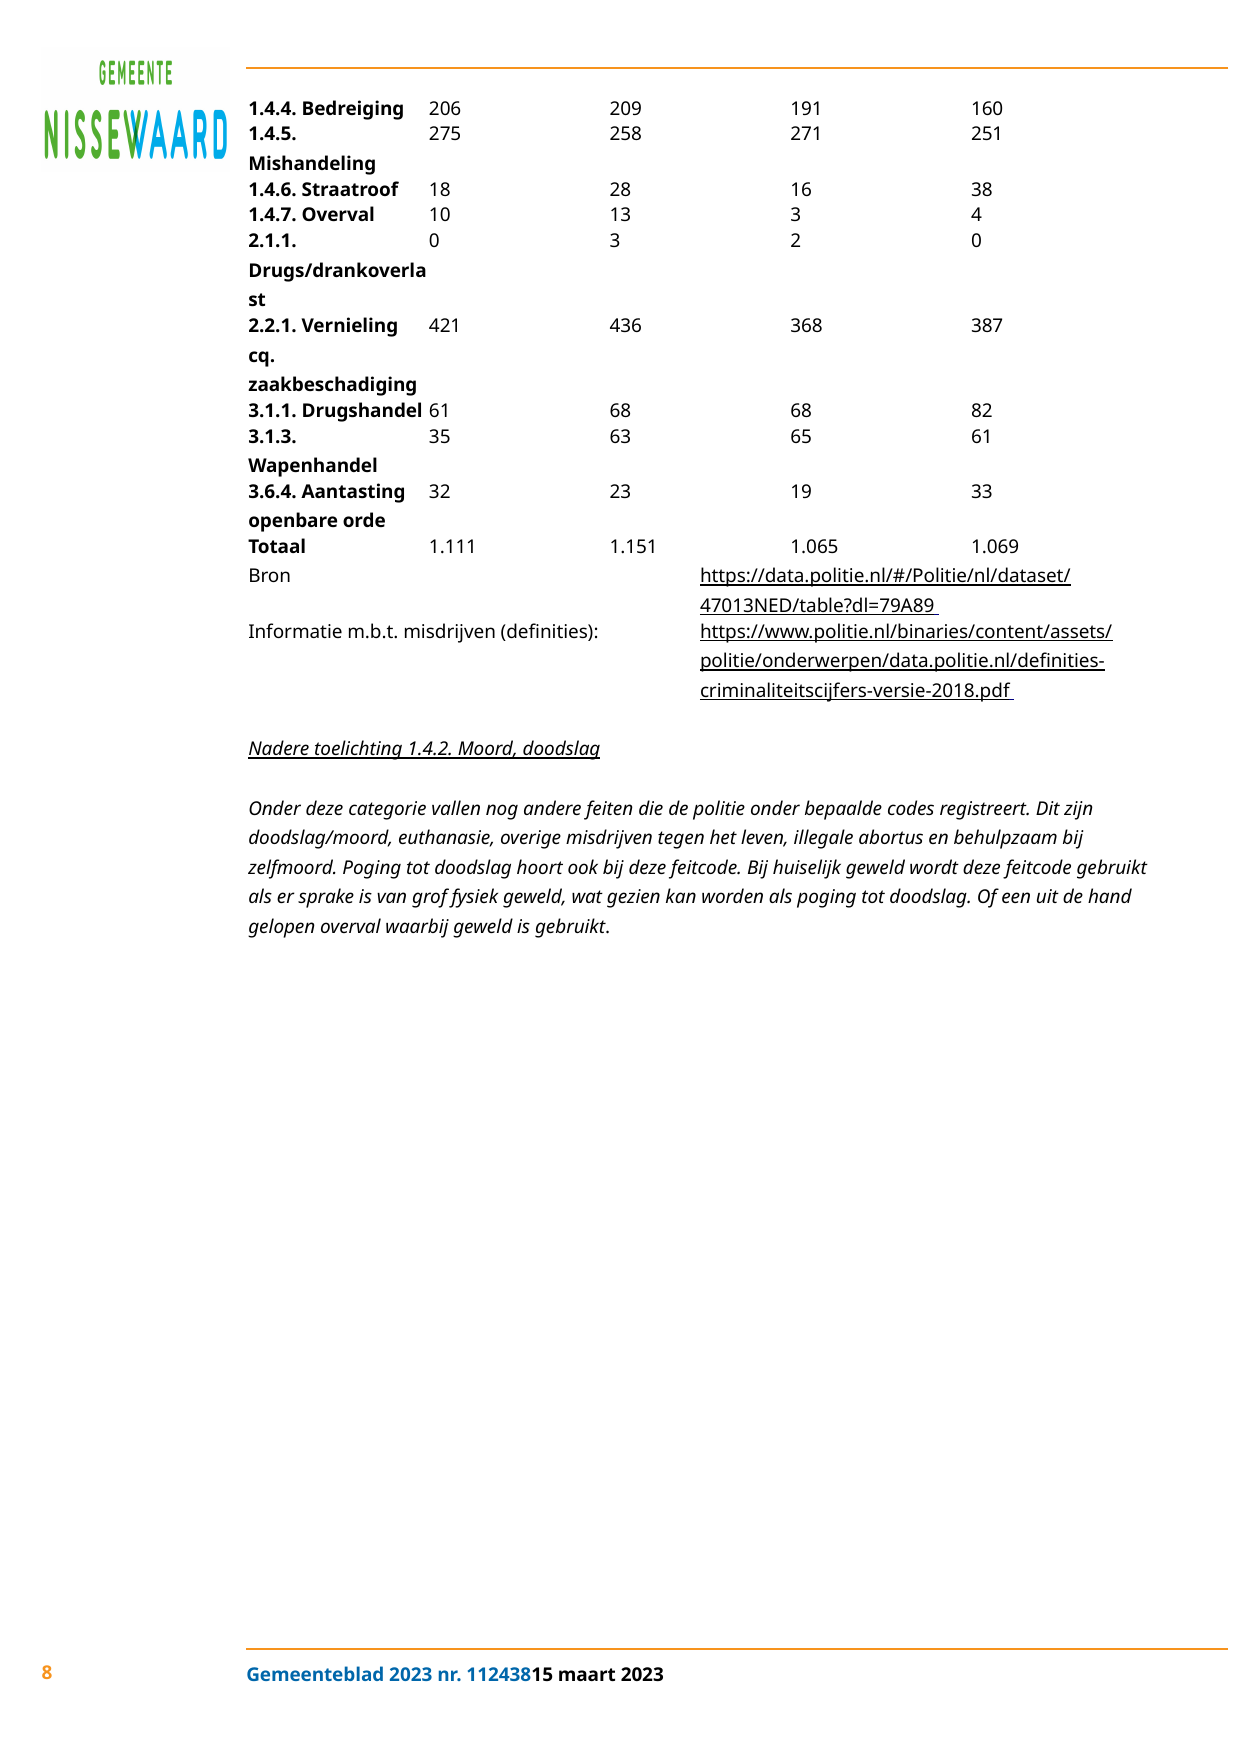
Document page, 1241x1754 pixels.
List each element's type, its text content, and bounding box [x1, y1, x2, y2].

table_cell 1.151 [609, 534, 790, 559]
table_cell 63 [609, 423, 790, 478]
table_cell 3.6.4. Aantasting openbare orde [248, 478, 429, 533]
text Onder deze categorie vallen nog andere feiten die de politie onder bepaalde codes registreert. Dit zijn doodslag/moord, euthanasie, overige misdrijven tegen het leven, illegale abortus en behulpzaam bij zelfmoord. Poging tot doodslag hoort ook bij deze feitcode. Bij huiselijk geweld wordt deze feitcode gebruikt als er sprake is van grof fysiek geweld, wat gezien kan worden als poging tot doodslag. Of een uit de hand gelopen overval waarbij geweld is gebruikt. [248, 795, 1152, 939]
table_cell https://www.politie.nl/binaries/content/assets/politie/onderwerpen/data.politie.nl/definities-criminaliteitscijfers-versie-2018.pdf [700, 618, 1152, 703]
table_cell 209 [609, 95, 790, 121]
table_cell 160 [971, 95, 1152, 121]
table_cell 82 [971, 397, 1152, 423]
table_cell 1.4.7. Overval [248, 202, 429, 227]
table_cell 191 [790, 95, 971, 121]
table_cell 28 [609, 176, 790, 202]
table_cell 35 [429, 423, 609, 478]
table_cell 258 [609, 121, 790, 176]
table_cell 368 [790, 312, 971, 397]
table_cell 61 [971, 423, 1152, 478]
table_cell 4 [971, 202, 1152, 227]
table_cell 3.1.1. Drugshandel [248, 397, 429, 423]
table_cell 1.4.5. Mishandeling [248, 121, 429, 176]
table_cell 32 [429, 478, 609, 533]
table_cell 2.1.1. Drugs/drankoverlast [248, 227, 429, 312]
table_cell 1.069 [971, 534, 1152, 559]
table_cell 1.4.6. Straatroof [248, 176, 429, 202]
table_cell 16 [790, 176, 971, 202]
table_cell 0 [971, 227, 1152, 312]
table_cell 61 [429, 397, 609, 423]
table_cell 13 [609, 202, 790, 227]
table_cell 68 [790, 397, 971, 423]
table_cell Totaal [248, 534, 429, 559]
table_cell 19 [790, 478, 971, 533]
table_cell 1.065 [790, 534, 971, 559]
table_cell 1.4.4. Bedreiging [248, 95, 429, 121]
table_cell 38 [971, 176, 1152, 202]
table_cell 68 [609, 397, 790, 423]
table_cell 1.111 [429, 534, 609, 559]
text Nadere toelichting 1.4.2. Moord, doodslag [248, 736, 1152, 761]
table_cell 3 [609, 227, 790, 312]
table_cell 271 [790, 121, 971, 176]
table_cell 33 [971, 478, 1152, 533]
table_cell 3 [790, 202, 971, 227]
table_cell 421 [429, 312, 609, 397]
table_cell 3.1.3. Wapenhandel [248, 423, 429, 478]
table_cell Informatie m.b.t. misdrijven (definities): [248, 618, 700, 703]
table_cell 436 [609, 312, 790, 397]
table_cell 23 [609, 478, 790, 533]
table_cell 18 [429, 176, 609, 202]
table_cell 275 [429, 121, 609, 176]
table_cell 251 [971, 121, 1152, 176]
table_cell 10 [429, 202, 609, 227]
table_cell 65 [790, 423, 971, 478]
table_cell 206 [429, 95, 609, 121]
table_cell 387 [971, 312, 1152, 397]
table_header https://data.politie.nl/#/Politie/nl/dataset/47013NED/table?dl=79A89 [700, 563, 1152, 618]
picture [41, 47, 231, 172]
table_cell 2.2.1. Vernieling cq. zaakbeschadiging [248, 312, 429, 397]
table_header Bron [248, 563, 700, 618]
table_cell 2 [790, 227, 971, 312]
table_cell 0 [429, 227, 609, 312]
